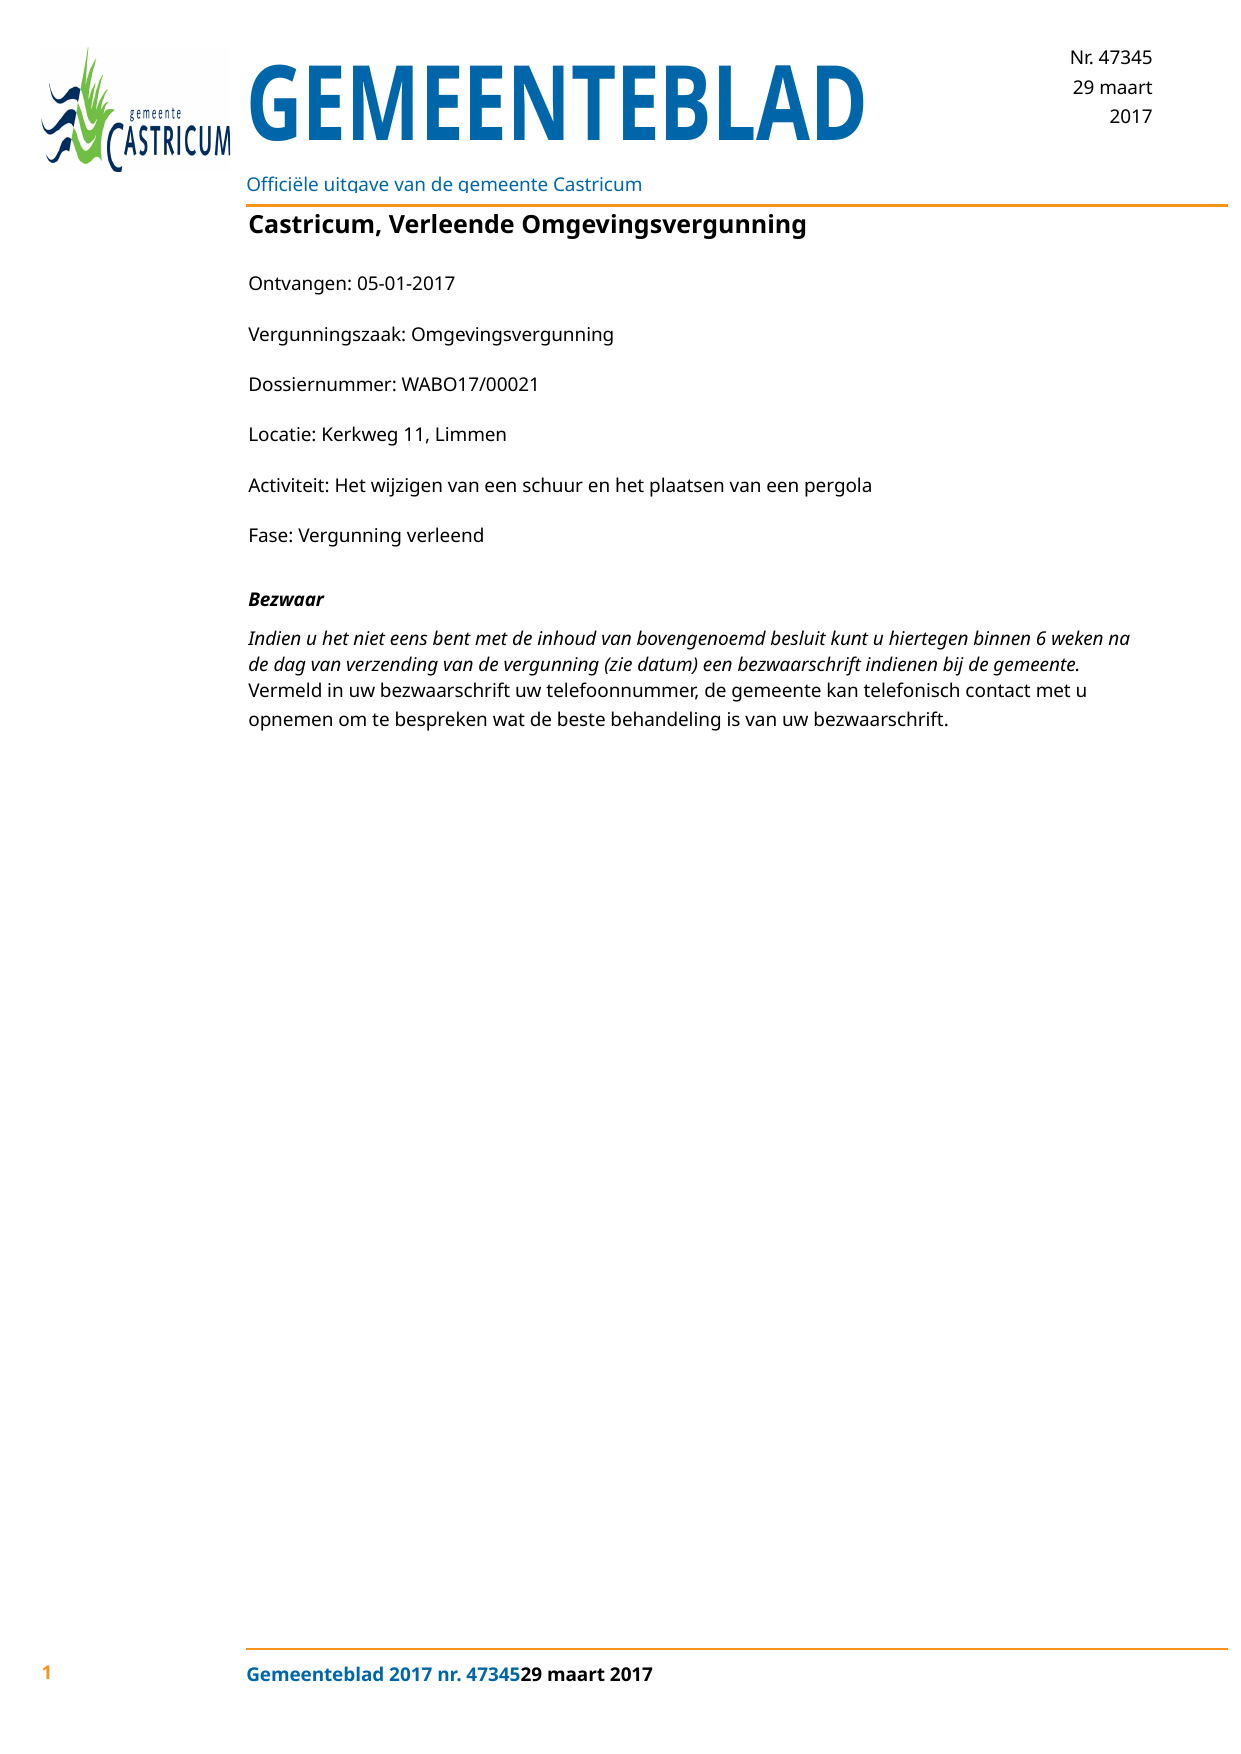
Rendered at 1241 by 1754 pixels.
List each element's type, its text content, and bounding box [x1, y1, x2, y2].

picture [41, 47, 231, 172]
text Indien u het niet eens bent met de inhoud van bovengenoemd besluit kunt u hiertegen binnen 6 weken na de dag van verzending van de vergunning (zie datum) een bezwaarschrift indienen bij de gemeente. [248, 626, 1152, 677]
text Castricum, Verleende Omgevingsvergunning [248, 207, 1152, 241]
text Vermeld in uw bezwaarschrift uw telefoonnummer, de gemeente kan telefonisch contact met u opnemen om te bespreken wat de beste behandeling is van uw bezwaarschrift. [248, 677, 1152, 732]
text Dossiernummer: WABO17/00021 [248, 371, 1152, 397]
text Bezwaar [248, 586, 1152, 612]
text Locatie: Kerkweg 11, Limmen [248, 422, 1152, 447]
text Vergunningszaak: Omgevingsvergunning [248, 321, 1152, 346]
text Fase: Vergunning verleend [248, 522, 1152, 548]
text Activiteit: Het wijzigen van een schuur en het plaatsen van een pergola [248, 472, 1152, 498]
text Ontvangen: 05-01-2017 [248, 270, 1152, 296]
